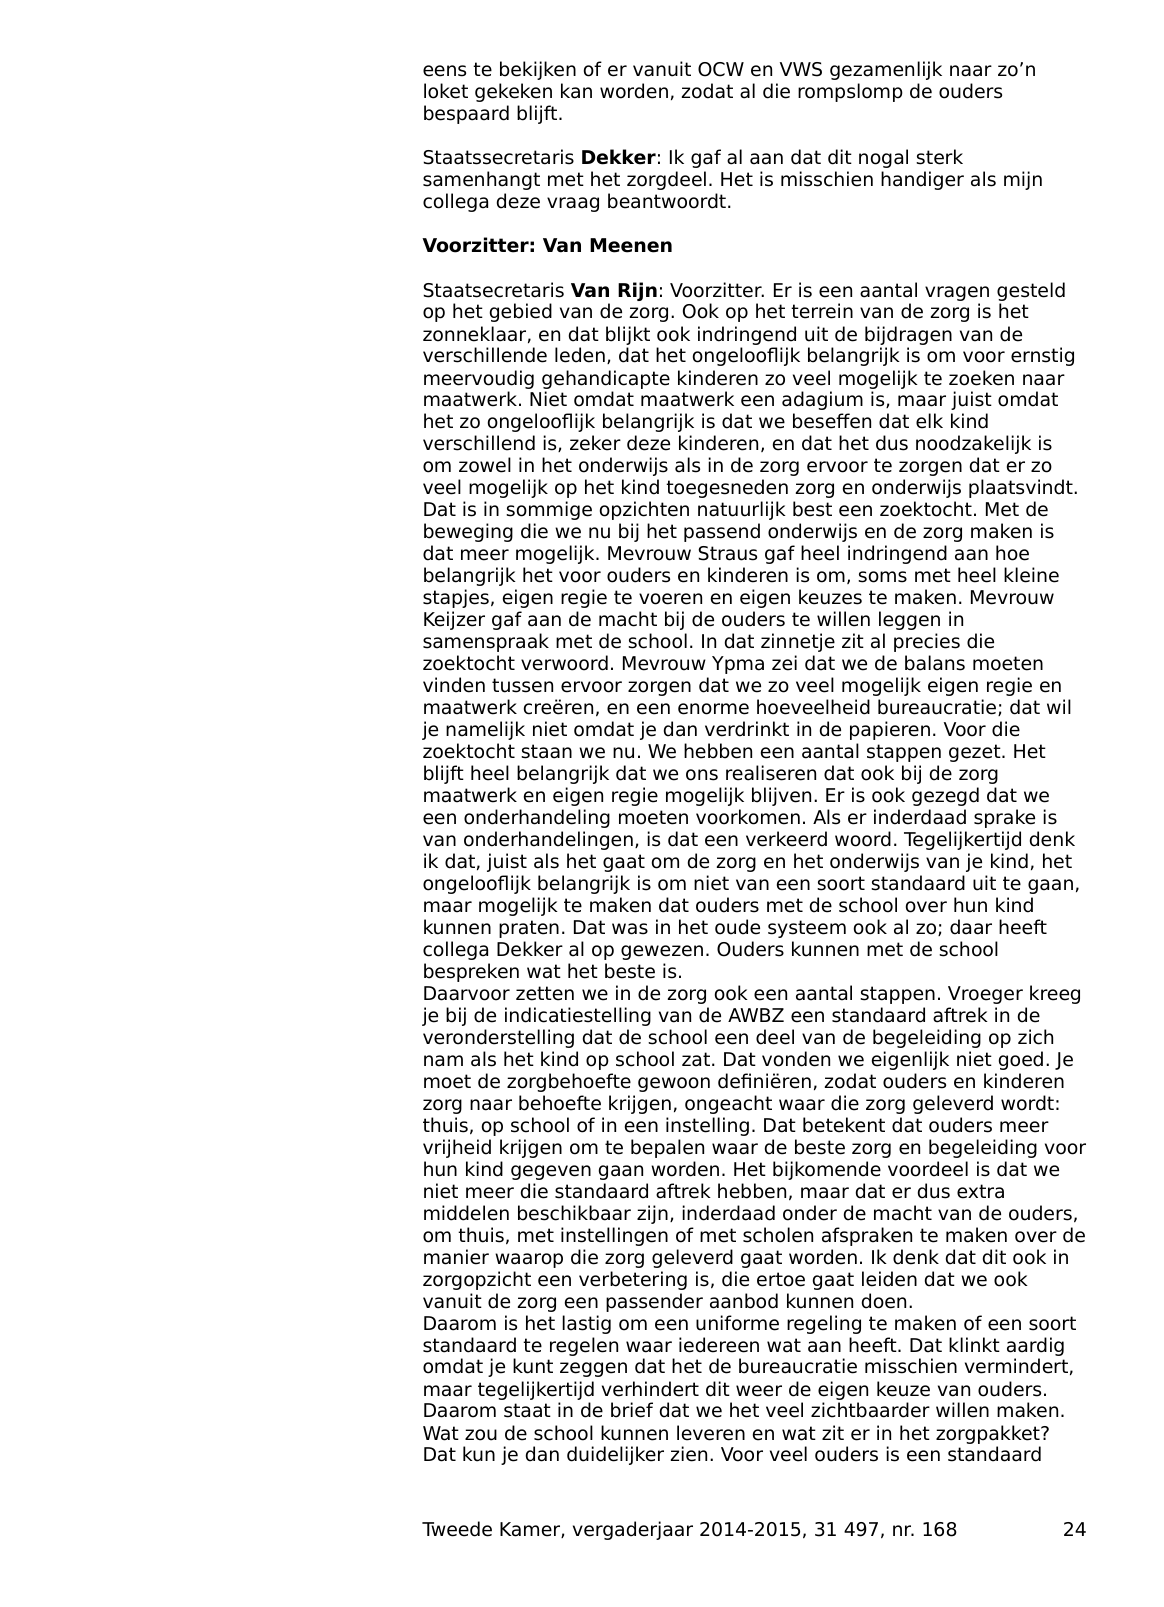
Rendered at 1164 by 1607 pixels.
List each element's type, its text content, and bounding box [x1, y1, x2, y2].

text Daarom is het lastig om een uniforme regeling te maken of een soort standaard te regelen waar iedereen wat aan heeft. Dat klinkt aardig omdat je kunt zeggen dat het de bureaucratie misschien vermindert, maar tegelijkertijd verhindert dit weer de eigen keuze van ouders. Daarom staat in de brief dat we het veel zichtbaarder willen maken. Wat zou de school kunnen leveren en wat zit er in het zorgpakket? Dat kun je dan duidelijker zien. Voor veel ouders is een standaard [422, 1312, 1087, 1466]
text Staatssecretaris Dekker: Ik gaf al aan dat dit nogal sterk samenhangt met het zorgdeel. Het is misschien handiger als mijn collega deze vraag beantwoordt. [422, 147, 1087, 213]
text Staatsecretaris Van Rijn: Voorzitter. Er is een aantal vragen gesteld op het gebied van de zorg. Ook op het terrein van de zorg is het zonneklaar, en dat blijkt ook indringend uit de bijdragen van de verschillende leden, dat het ongelooflijk belangrijk is om voor ernstig meervoudig gehandicapte kinderen zo veel mogelijk te zoeken naar maatwerk. Niet omdat maatwerk een adagium is, maar juist omdat het zo ongelooflijk belangrijk is dat we beseffen dat elk kind verschillend is, zeker deze kinderen, en dat het dus noodzakelijk is om zowel in het onderwijs als in de zorg ervoor te zorgen dat er zo veel mogelijk op het kind toegesneden zorg en onderwijs plaatsvindt. Dat is in sommige opzichten natuurlijk best een zoektocht. Met de beweging die we nu bij het passend onderwijs en de zorg maken is dat meer mogelijk. Mevrouw Straus gaf heel indringend aan hoe belangrijk het voor ouders en kinderen is om, soms met heel kleine stapjes, eigen regie te voeren en eigen keuzes te maken. Mevrouw Keijzer gaf aan de macht bij de ouders te willen leggen in samenspraak met de school. In dat zinnetje zit al precies die zoektocht verwoord. Mevrouw Ypma zei dat we de balans moeten vinden tussen ervoor zorgen dat we zo veel mogelijk eigen regie en maatwerk creëren, en een enorme hoeveelheid bureaucratie; dat wil je namelijk niet omdat je dan verdrinkt in de papieren. Voor die zoektocht staan we nu. We hebben een aantal stappen gezet. Het blijft heel belangrijk dat we ons realiseren dat ook bij de zorg maatwerk en eigen regie mogelijk blijven. Er is ook gezegd dat we een onderhandeling moeten voorkomen. Als er inderdaad sprake is van onderhandelingen, is dat een verkeerd woord. Tegelijkertijd denk ik dat, juist als het gaat om de zorg en het onderwijs van je kind, het ongelooflijk belangrijk is om niet van een soort standaard uit te gaan, maar mogelijk te maken dat ouders met de school over hun kind kunnen praten. Dat was in het oude systeem ook al zo; daar heeft collega Dekker al op gewezen. Ouders kunnen met de school bespreken wat het beste is. [422, 279, 1087, 983]
text Voorzitter: Van Meenen [422, 235, 1087, 257]
text Daarvoor zetten we in de zorg ook een aantal stappen. Vroeger kreeg je bij de indicatiestelling van de AWBZ een standaard aftrek in de veronderstelling dat de school een deel van de begeleiding op zich nam als het kind op school zat. Dat vonden we eigenlijk niet goed. Je moet de zorgbehoefte gewoon definiëren, zodat ouders en kinderen zorg naar behoefte krijgen, ongeacht waar die zorg geleverd wordt: thuis, op school of in een instelling. Dat betekent dat ouders meer vrijheid krijgen om te bepalen waar de beste zorg en begeleiding voor hun kind gegeven gaan worden. Het bijkomende voordeel is dat we niet meer die standaard aftrek hebben, maar dat er dus extra middelen beschikbaar zijn, inderdaad onder de macht van de ouders, om thuis, met instellingen of met scholen afspraken te maken over de manier waarop die zorg geleverd gaat worden. Ik denk dat dit ook in zorgopzicht een verbetering is, die ertoe gaat leiden dat we ook vanuit de zorg een passender aanbod kunnen doen. [422, 983, 1087, 1312]
text eens te bekijken of er vanuit OCW en VWS gezamenlijk naar zo’n loket gekeken kan worden, zodat al die rompslomp de ouders bespaard blijft. [422, 59, 1087, 125]
